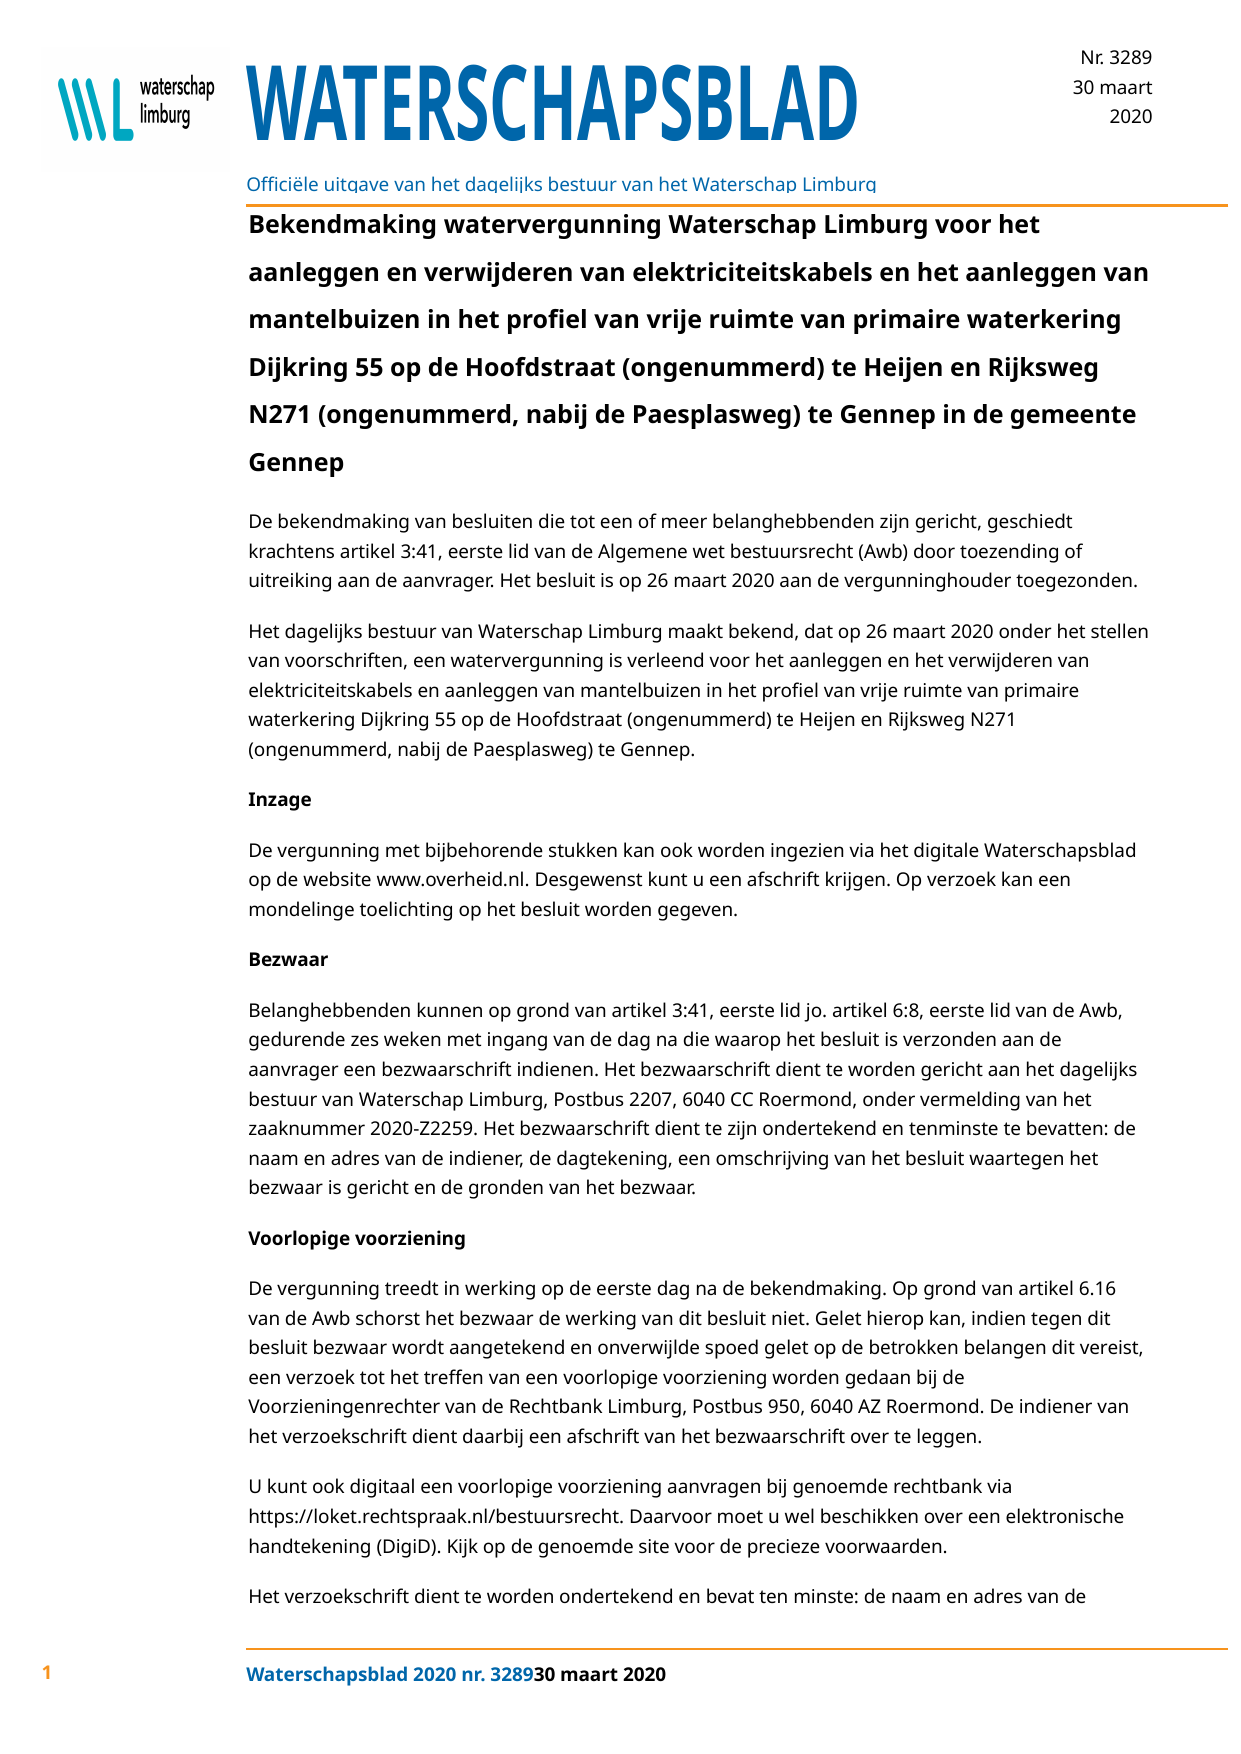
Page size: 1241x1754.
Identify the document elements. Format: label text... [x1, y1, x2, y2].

text U kunt ook digitaal een voorlopige voorziening aanvragen bij genoemde rechtbank via https://loket.rechtspraak.nl/bestuursrecht. Daarvoor moet u wel beschikken over een elektronische handtekening (DigiD). Kijk op de genoemde site voor de precieze voorwaarden. [248, 1474, 1152, 1559]
text Bekendmaking watervergunning Waterschap Limburg voor het aanleggen en verwijderen van elektriciteitskabels en het aanleggen van mantelbuizen in het profiel van vrije ruimte van primaire waterkering Dijkring 55 op de Hoofdstraat (ongenummerd) te Heijen en Rijksweg N271 (ongenummerd, nabij de Paesplasweg) te Gennep in de gemeente Gennep [248, 207, 1152, 479]
picture [41, 47, 231, 172]
text Het dagelijks bestuur van Waterschap Limburg maakt bekend, dat op 26 maart 2020 onder het stellen van voorschriften, een watervergunning is verleend voor het aanleggen en het verwijderen van elektriciteitskabels en aanleggen van mantelbuizen in het profiel van vrije ruimte van primaire waterkering Dijkring 55 op de Hoofdstraat (ongenummerd) te Heijen en Rijksweg N271 (ongenummerd, nabij de Paesplasweg) te Gennep. [248, 618, 1152, 762]
text De vergunning met bijbehorende stukken kan ook worden ingezien via het digitale Waterschapsblad op de website www.overheid.nl. Desgewenst kunt u een afschrift krijgen. Op verzoek kan een mondelinge toelichting op het besluit worden gegeven. [248, 837, 1152, 922]
text Het verzoekschrift dient te worden ondertekend en bevat ten minste: de naam en adres van de [248, 1583, 1152, 1609]
text Belanghebbenden kunnen op grond van artikel 3:41, eerste lid jo. artikel 6:8, eerste lid van de Awb, gedurende zes weken met ingang van de dag na die waarop het besluit is verzonden aan de aanvrager een bezwaarschrift indienen. Het bezwaarschrift dient te worden gericht aan het dagelijks bestuur van Waterschap Limburg, Postbus 2207, 6040 CC Roermond, onder vermelding van het zaaknummer 2020-Z2259. Het bezwaarschrift dient te zijn ondertekend en tenminste te bevatten: de naam en adres van de indiener, de dagtekening, een omschrijving van het besluit waartegen het bezwaar is gericht en de gronden van het bezwaar. [248, 997, 1152, 1200]
text De bekendmaking van besluiten die tot een of meer belanghebbenden zijn gericht, geschiedt krachtens artikel 3:41, eerste lid van de Algemene wet bestuursrecht (Awb) door toezending of uitreiking aan de aanvrager. Het besluit is op 26 maart 2020 aan de vergunninghouder toegezonden. [248, 508, 1152, 593]
text Voorlopige voorziening [248, 1225, 1152, 1251]
text De vergunning treedt in werking op de eerste dag na de bekendmaking. Op grond van artikel 6.16 van de Awb schorst het bezwaar de werking van dit besluit niet. Gelet hierop kan, indien tegen dit besluit bezwaar wordt aangetekend en onverwijlde spoed gelet op de betrokken belangen dit vereist, een verzoek tot het treffen van een voorlopige voorziening worden gedaan bij de Voorzieningenrechter van de Rechtbank Limburg, Postbus 950, 6040 AZ Roermond. De indiener van het verzoekschrift dient daarbij een afschrift van het bezwaarschrift over te leggen. [248, 1275, 1152, 1449]
text Inzage [248, 787, 1152, 812]
text Bezwaar [248, 947, 1152, 972]
